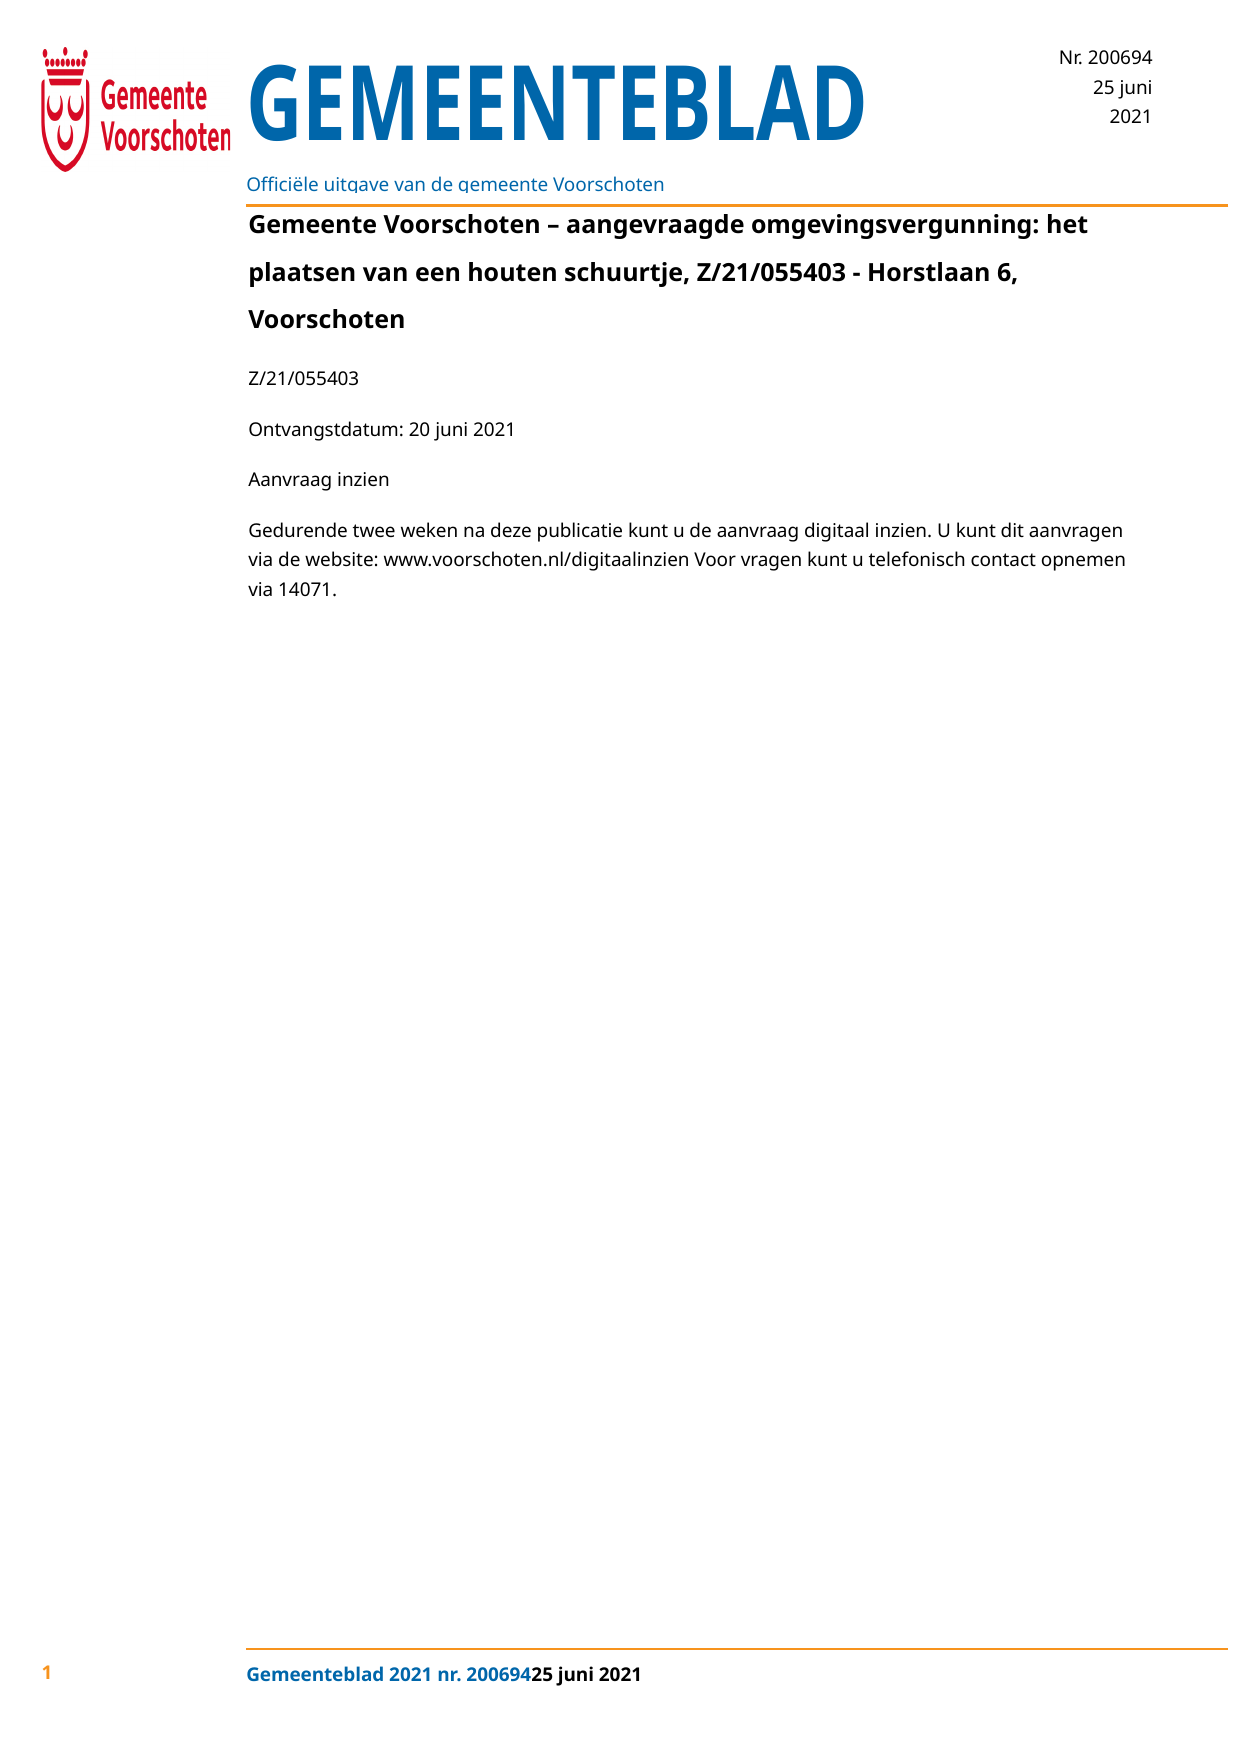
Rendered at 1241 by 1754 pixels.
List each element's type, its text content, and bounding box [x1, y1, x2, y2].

picture [41, 47, 231, 172]
text Z/21/055403 [248, 366, 1152, 391]
text Gemeente Voorschoten – aangevraagde omgevingsvergunning: het plaatsen van een houten schuurtje, Z/21/055403 - Horstlaan 6, Voorschoten [248, 207, 1152, 336]
text Ontvangstdatum: 20 juni 2021 [248, 416, 1152, 442]
text Gedurende twee weken na deze publicatie kunt u de aanvraag digitaal inzien. U kunt dit aanvragen via de website: www.voorschoten.nl/digitaalinzien Voor vragen kunt u telefonisch contact opnemen via 14071. [248, 517, 1152, 602]
text Aanvraag inzien [248, 466, 1152, 492]
